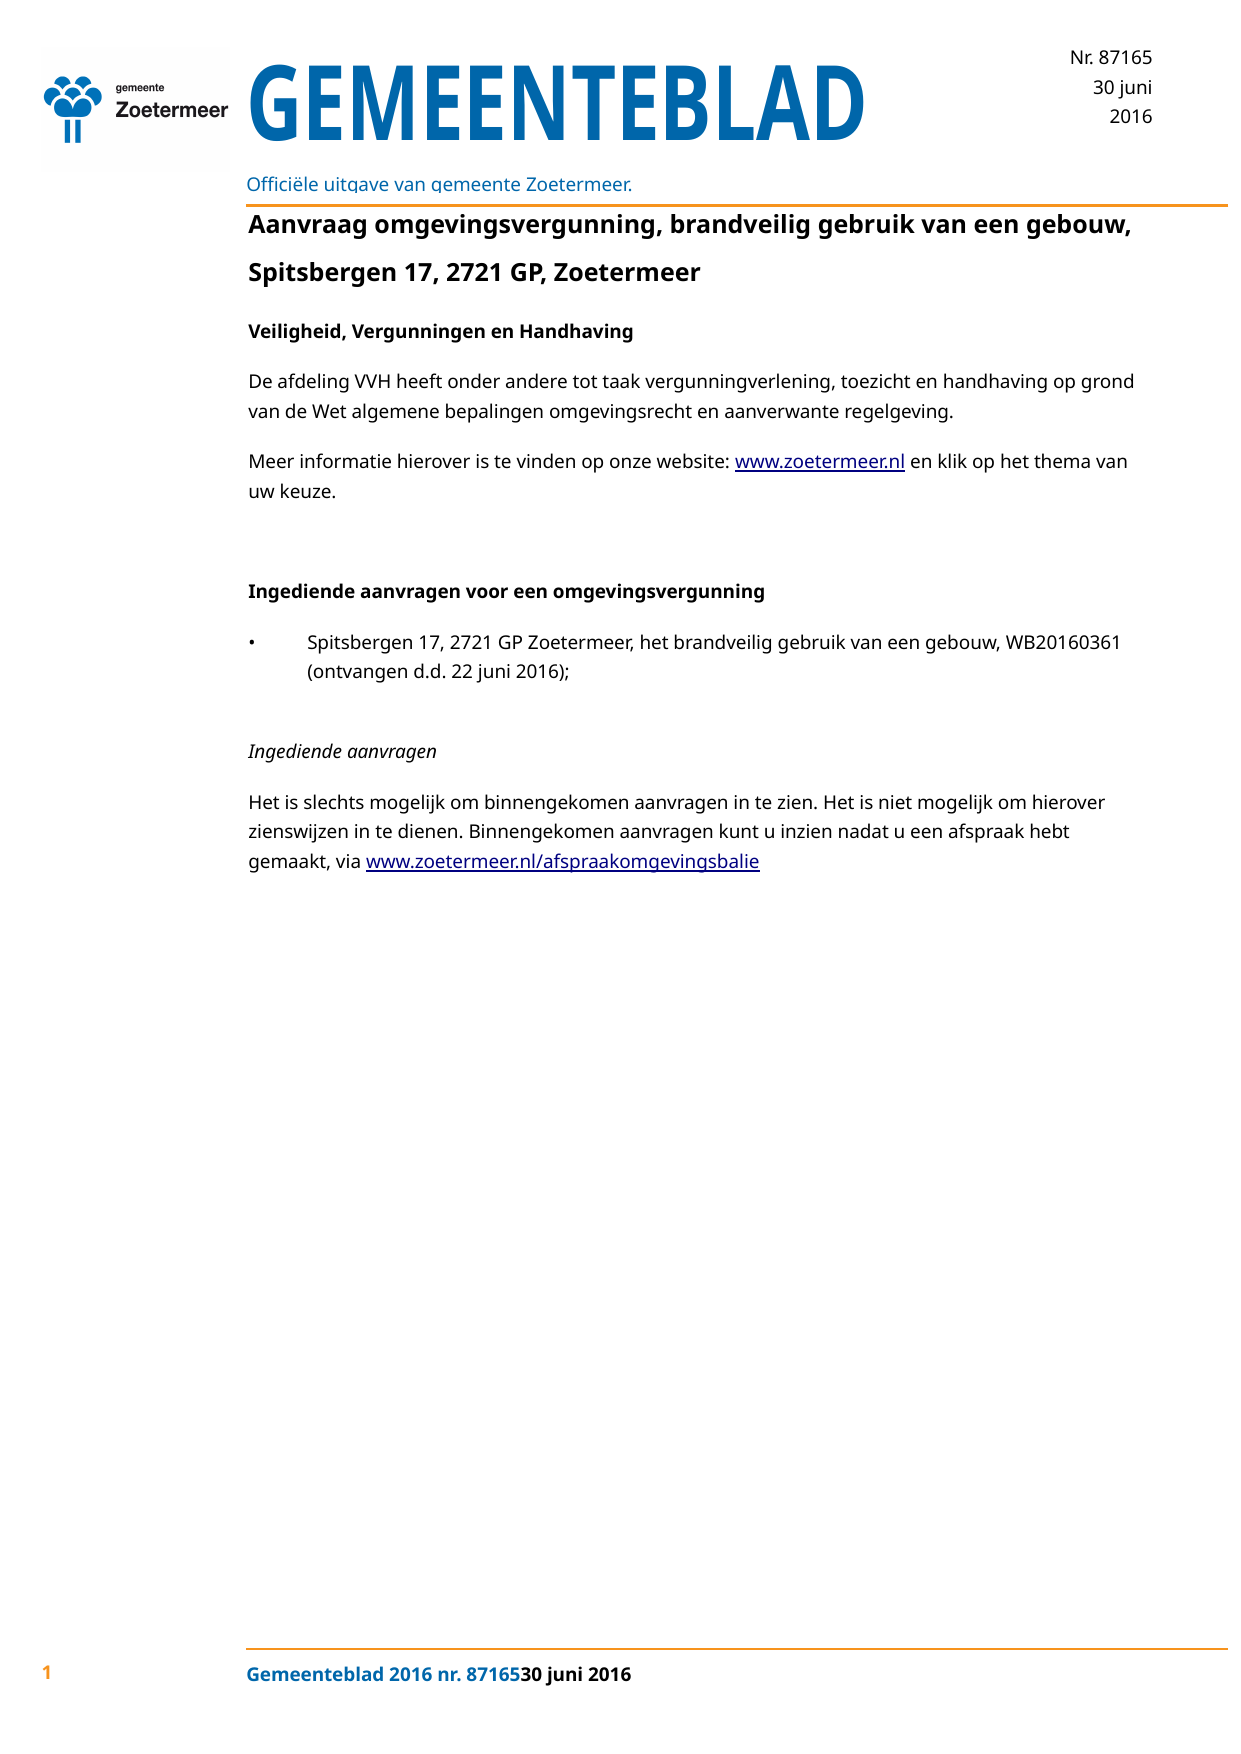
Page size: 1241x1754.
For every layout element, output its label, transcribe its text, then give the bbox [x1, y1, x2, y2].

text Ingediende aanvragen voor een omgevingsvergunning [248, 579, 1152, 604]
text Aanvraag omgevingsvergunning, brandveilig gebruik van een gebouw, Spitsbergen 17, 2721 GP, Zoetermeer [248, 207, 1152, 288]
text Het is slechts mogelijk om binnengekomen aanvragen in te zien. Het is niet mogelijk om hierover zienswijzen in te dienen. Binnengekomen aanvragen kunt u inzien nadat u een afspraak hebt gemaakt, via www.zoetermeer.nl/afspraakomgevingsbalie [248, 789, 1152, 874]
list Spitsbergen 17, 2721 GP Zoetermeer, het brandveilig gebruik van een gebouw, WB20160361 (ontvangen d.d. 22 juni 2016); [248, 629, 1152, 684]
text Ingediende aanvragen [248, 739, 1152, 764]
text Veiligheid, Vergunningen en Handhaving [248, 318, 1152, 344]
picture [41, 47, 231, 172]
text De afdeling VVH heeft onder andere tot taak vergunningverlening, toezicht en handhaving op grond van de Wet algemene bepalingen omgevingsrecht en aanverwante regelgeving. [248, 368, 1152, 424]
text Meer informatie hierover is te vinden op onze website: www.zoetermeer.nl en klik op het thema van uw keuze. [248, 448, 1152, 504]
